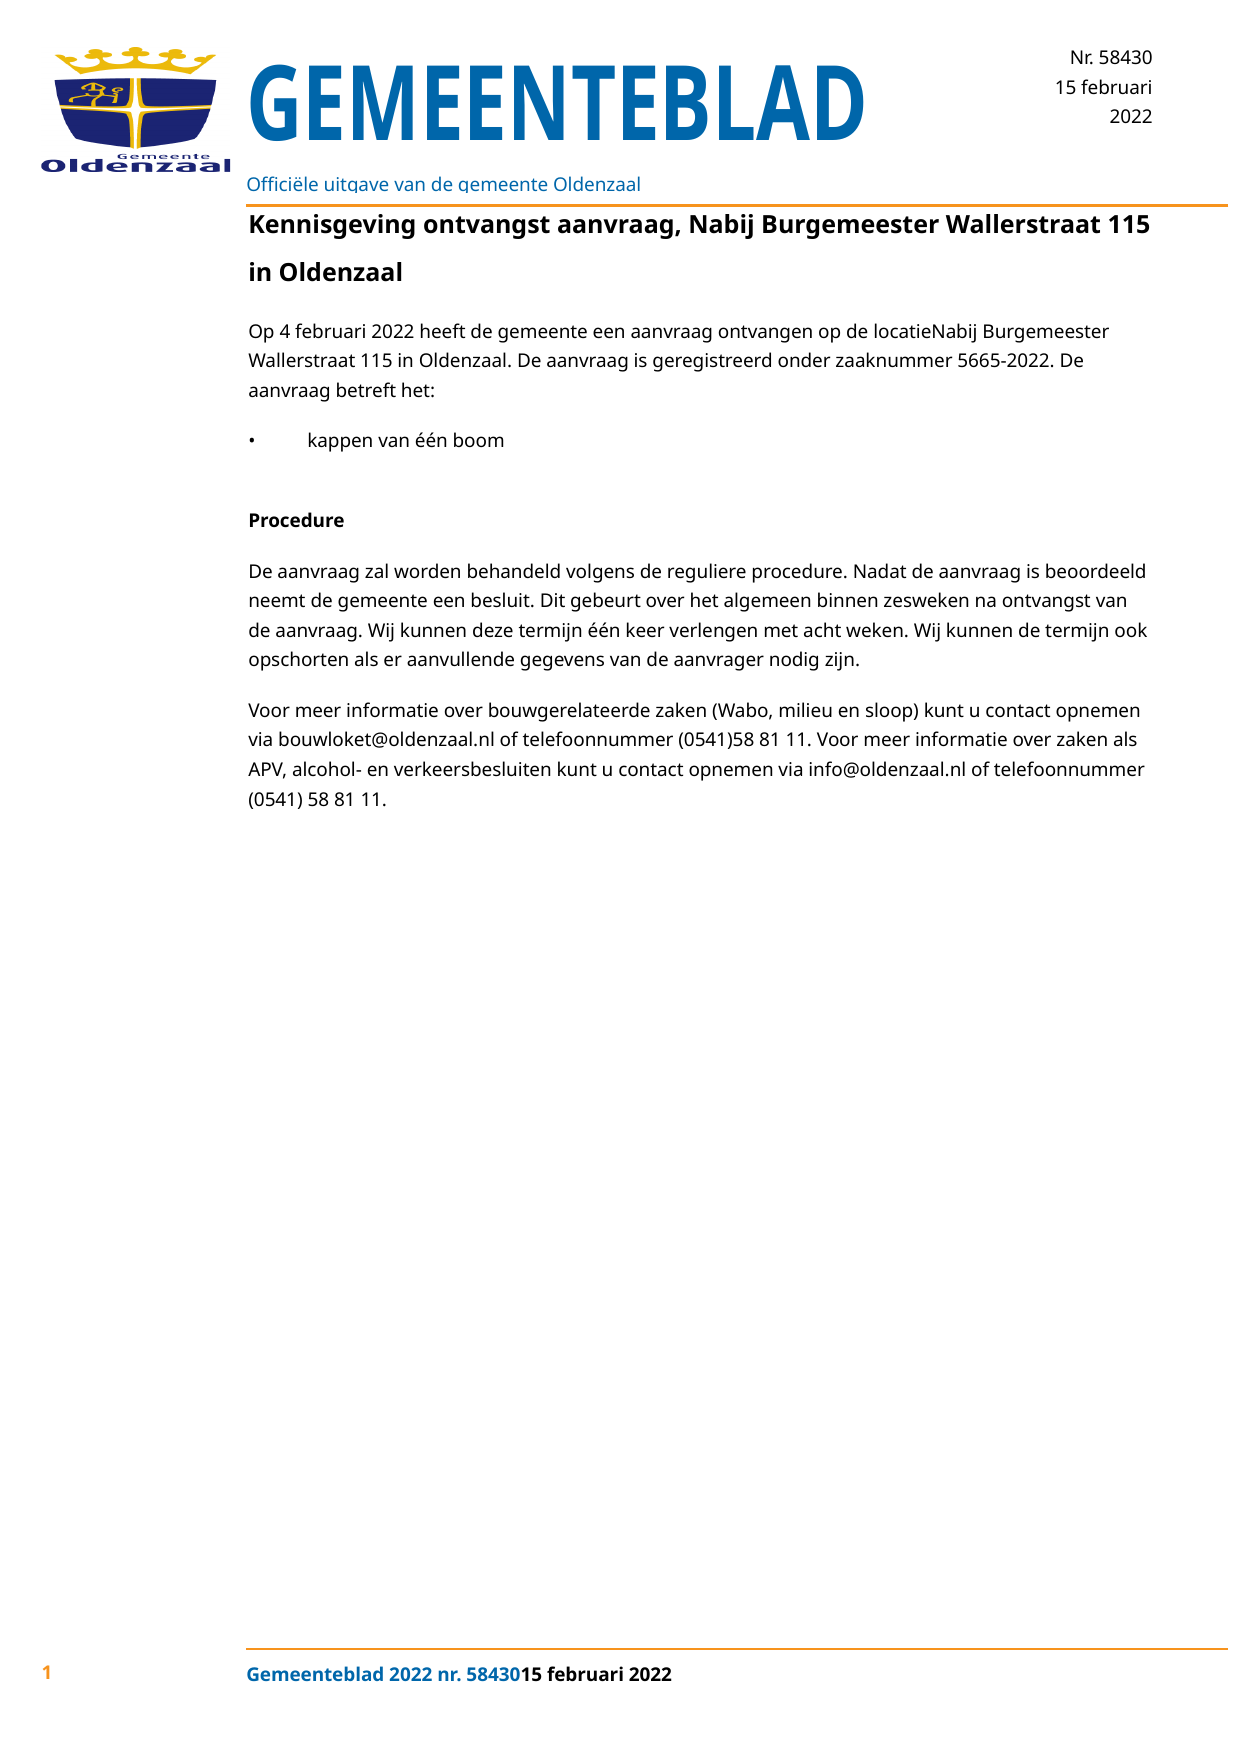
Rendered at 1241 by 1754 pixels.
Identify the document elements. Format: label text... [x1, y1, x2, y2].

list kappen van één boom [248, 427, 1152, 453]
picture [41, 47, 231, 172]
text Op 4 februari 2022 heeft de gemeente een aanvraag ontvangen op de locatieNabij Burgemeester Wallerstraat 115 in Oldenzaal. De aanvraag is geregistreerd onder zaaknummer 5665-2022. De aanvraag betreft het: [248, 318, 1152, 403]
text Procedure [248, 507, 1152, 533]
text Voor meer informatie over bouwgerelateerde zaken (Wabo, milieu en sloop) kunt u contact opnemen via bouwloket@oldenzaal.nl of telefoonnummer (0541)58 81 11. Voor meer informatie over zaken als APV, alcohol- en verkeersbesluiten kunt u contact opnemen via info@oldenzaal.nl of telefoonnummer (0541) 58 81 11. [248, 697, 1152, 812]
text De aanvraag zal worden behandeld volgens de reguliere procedure. Nadat de aanvraag is beoordeeld neemt de gemeente een besluit. Dit gebeurt over het algemeen binnen zesweken na ontvangst van de aanvraag. Wij kunnen deze termijn één keer verlengen met acht weken. Wij kunnen de termijn ook opschorten als er aanvullende gegevens van de aanvrager nodig zijn. [248, 558, 1152, 672]
text Kennisgeving ontvangst aanvraag, Nabij Burgemeester Wallerstraat 115 in Oldenzaal [248, 207, 1152, 288]
